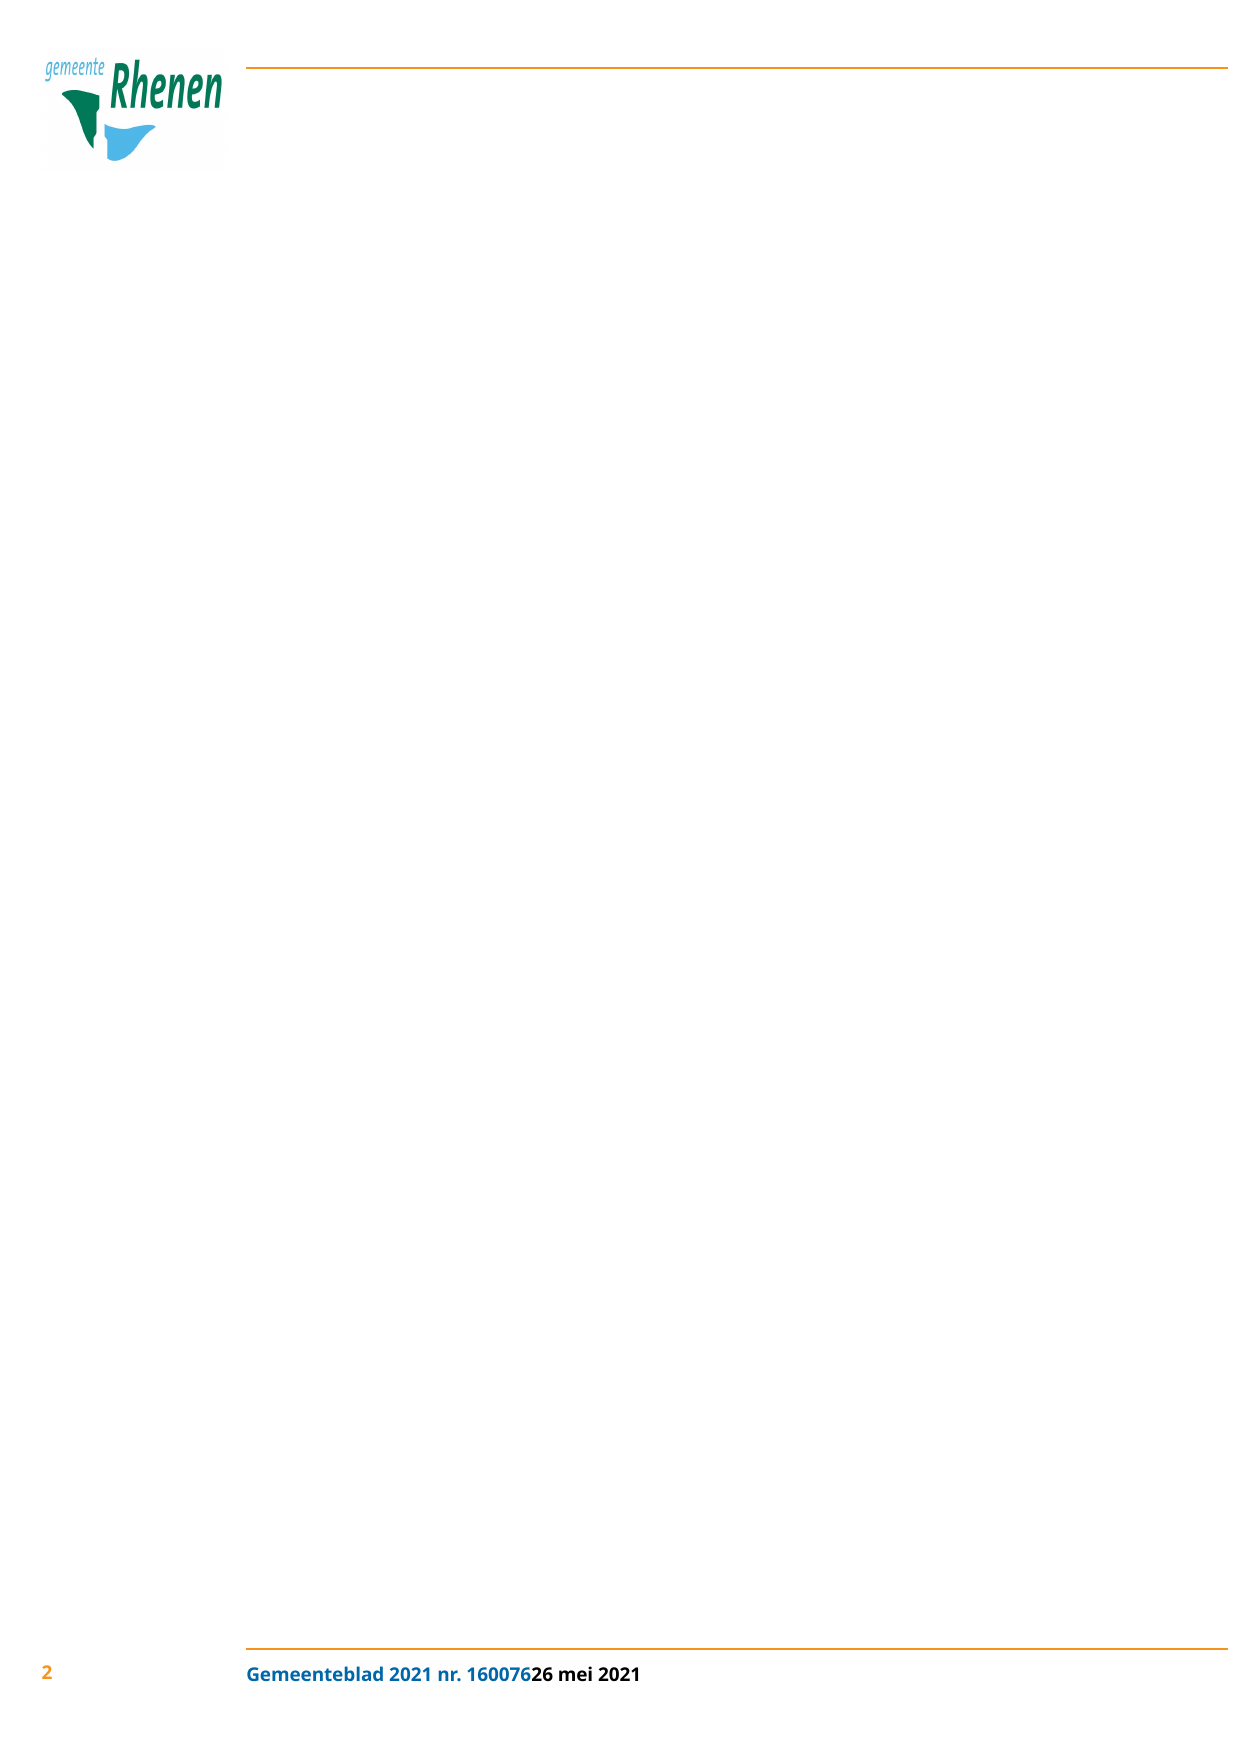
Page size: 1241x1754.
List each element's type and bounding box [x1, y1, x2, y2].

picture [41, 47, 231, 172]
